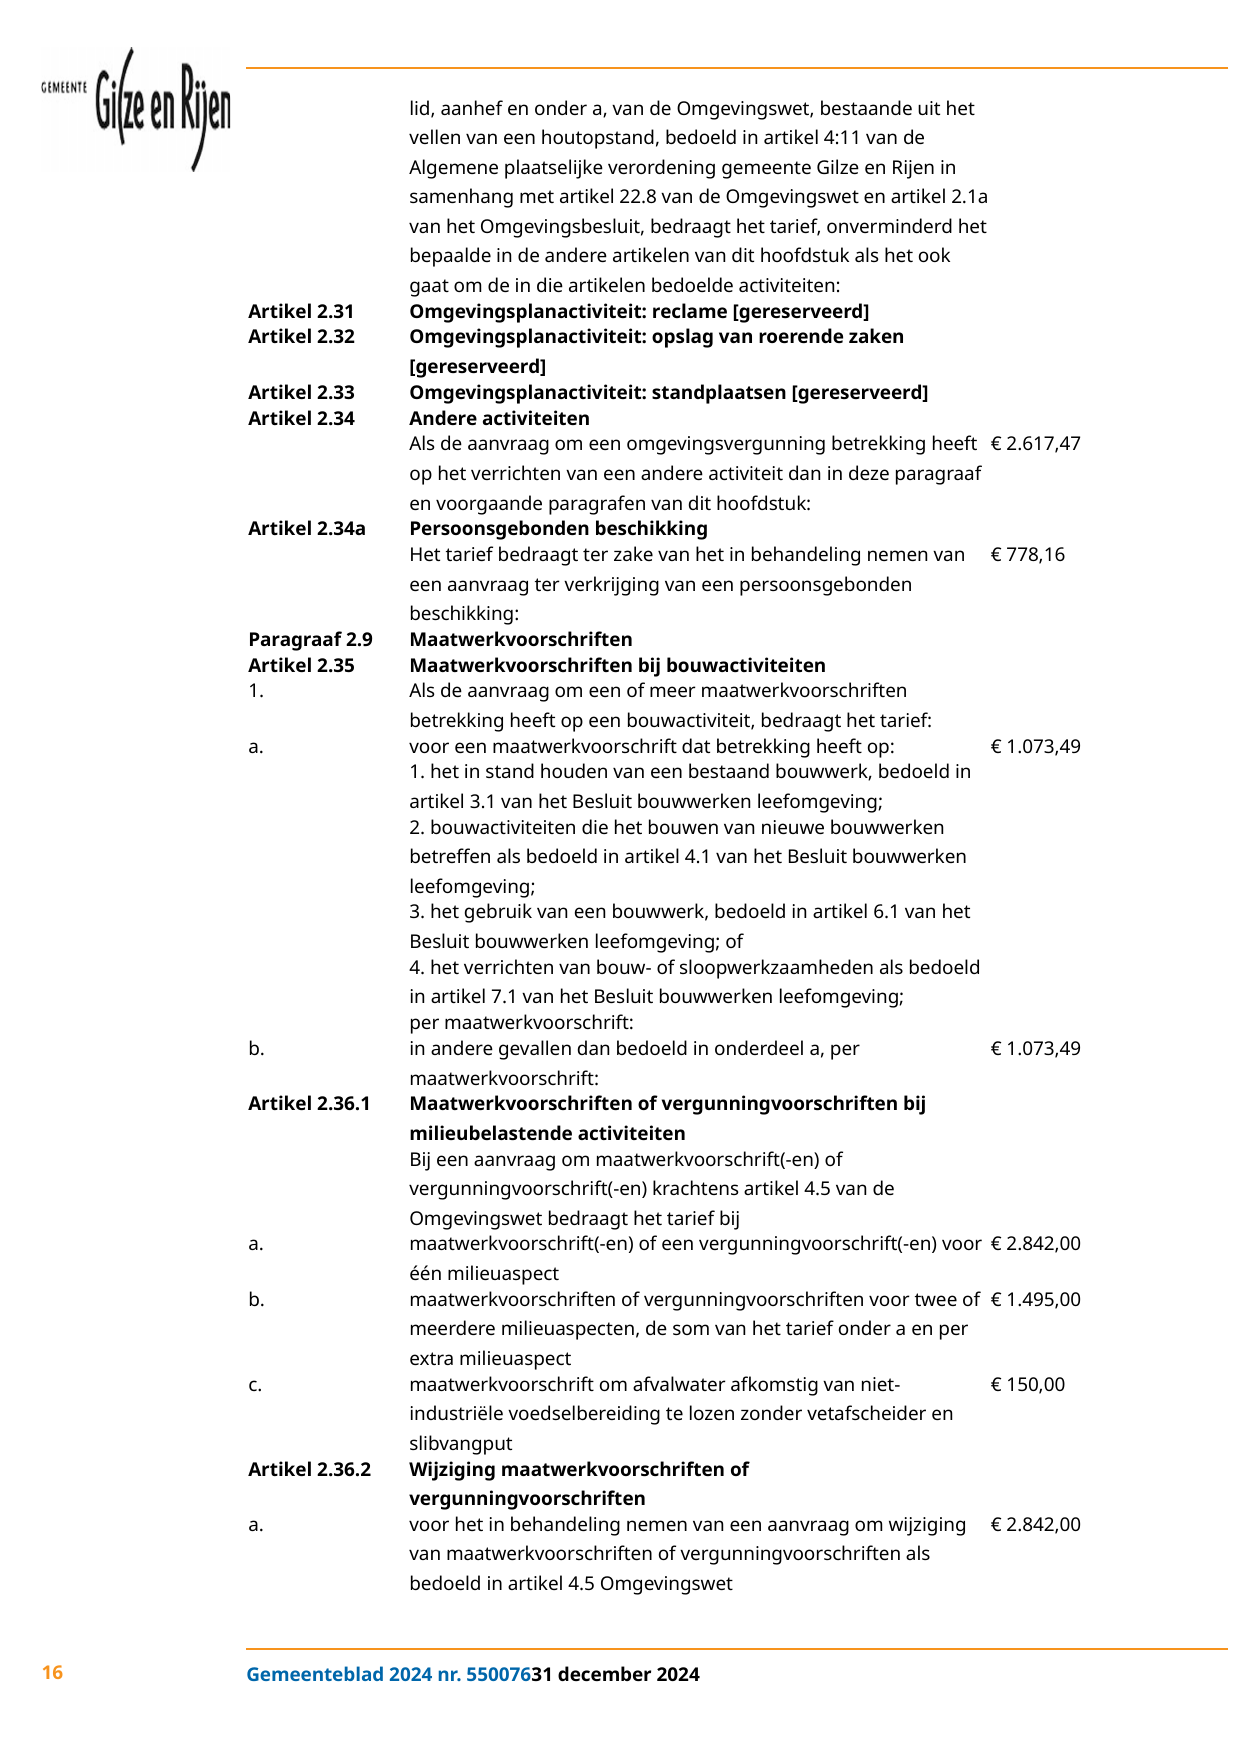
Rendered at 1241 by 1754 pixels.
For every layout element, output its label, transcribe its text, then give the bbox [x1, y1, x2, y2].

table_cell [991, 1456, 1152, 1511]
table_cell [991, 759, 1152, 814]
table_cell Omgevingsplanactiviteit: opslag van roerende zaken [gereserveerd] [409, 324, 991, 379]
table_cell Maatwerkvoorschriften [409, 626, 991, 652]
table_cell Artikel 2.36.2 [248, 1456, 409, 1511]
table_cell Artikel 2.31 [248, 298, 409, 324]
table_cell Artikel 2.34 [248, 405, 409, 431]
table_cell [991, 626, 1152, 652]
table_cell Als de aanvraag om een of meer maatwerkvoorschriften betrekking heeft op een bouwactiviteit, bedraagt het tarief: [409, 678, 991, 733]
table_cell b. [248, 1286, 409, 1371]
table_cell [991, 1146, 1152, 1231]
table_cell Artikel 2.33 [248, 379, 409, 405]
table_cell Als de aanvraag om een omgevingsvergunning betrekking heeft op het verrichten van een andere activiteit dan in deze paragraaf en voorgaande paragrafen van dit hoofdstuk: [409, 431, 991, 515]
table_cell c. [248, 1371, 409, 1456]
table_cell € 778,16 [991, 541, 1152, 626]
table_cell [991, 95, 1152, 298]
table_cell 3. het gebruik van een bouwwerk, bedoeld in artikel 6.1 van het Besluit bouwwerken leefomgeving; of [409, 899, 991, 954]
table_cell [991, 405, 1152, 431]
table_cell [991, 324, 1152, 379]
table_cell Artikel 2.32 [248, 324, 409, 379]
table_cell [991, 814, 1152, 899]
table_cell € 2.617,47 [991, 431, 1152, 515]
table_cell 1. [248, 678, 409, 733]
table_cell [248, 899, 409, 954]
table_cell [991, 1009, 1152, 1035]
table_cell a. [248, 733, 409, 758]
table_cell Wijziging maatwerkvoorschriften of vergunningvoorschriften [409, 1456, 991, 1511]
table_cell maatwerkvoorschrift om afvalwater afkomstig van niet-industriële voedselbereiding te lozen zonder vetafscheider en slibvangput [409, 1371, 991, 1456]
table_cell [248, 759, 409, 814]
table_cell Andere activiteiten [409, 405, 991, 431]
table_cell Maatwerkvoorschriften of vergunningvoorschriften bij milieubelastende activiteiten [409, 1090, 991, 1146]
table_cell [248, 1146, 409, 1231]
picture [41, 47, 231, 172]
table_cell [991, 515, 1152, 541]
table_cell [991, 379, 1152, 405]
table_cell Artikel 2.34a [248, 515, 409, 541]
table_cell in andere gevallen dan bedoeld in onderdeel a, per maatwerkvoorschrift: [409, 1035, 991, 1090]
table_cell a. [248, 1511, 409, 1596]
table_cell € 2.842,00 [991, 1511, 1152, 1596]
table_cell Het tarief bedraagt ter zake van het in behandeling nemen van een aanvraag ter verkrijging van een persoonsgebonden beschikking: [409, 541, 991, 626]
table_cell [991, 678, 1152, 733]
table_cell € 1.495,00 [991, 1286, 1152, 1371]
table_cell [248, 431, 409, 515]
table_cell [991, 954, 1152, 1009]
table_cell lid, aanhef en onder a, van de Omgevingswet, bestaande uit het vellen van een houtopstand, bedoeld in artikel 4:11 van de Algemene plaatselijke verordening gemeente Gilze en Rijen in samenhang met artikel 22.8 van de Omgevingswet en artikel 2.1a van het Omgevingsbesluit, bedraagt het tarief, onverminderd het bepaalde in de andere artikelen van dit hoofdstuk als het ook gaat om de in die artikelen bedoelde activiteiten: [409, 95, 991, 298]
table_cell [248, 814, 409, 899]
table_cell maatwerkvoorschrift(-en) of een vergunningvoorschrift(-en) voor één milieuaspect [409, 1231, 991, 1286]
table_cell [248, 954, 409, 1009]
table_cell [248, 95, 409, 298]
table_cell € 1.073,49 [991, 733, 1152, 758]
table_cell Omgevingsplanactiviteit: standplaatsen [gereserveerd] [409, 379, 991, 405]
table_cell [991, 1090, 1152, 1146]
table_cell € 1.073,49 [991, 1035, 1152, 1090]
table_cell 4. het verrichten van bouw- of sloopwerkzaamheden als bedoeld in artikel 7.1 van het Besluit bouwwerken leefomgeving; [409, 954, 991, 1009]
table_cell [991, 298, 1152, 324]
table_cell 2. bouwactiviteiten die het bouwen van nieuwe bouwwerken betreffen als bedoeld in artikel 4.1 van het Besluit bouwwerken leefomgeving; [409, 814, 991, 899]
table_cell voor een maatwerkvoorschrift dat betrekking heeft op: [409, 733, 991, 758]
table_cell 1. het in stand houden van een bestaand bouwwerk, bedoeld in artikel 3.1 van het Besluit bouwwerken leefomgeving; [409, 759, 991, 814]
table_cell voor het in behandeling nemen van een aanvraag om wijziging van maatwerkvoorschriften of vergunningvoorschriften als bedoeld in artikel 4.5 Omgevingswet [409, 1511, 991, 1596]
table_cell [991, 899, 1152, 954]
table_cell € 2.842,00 [991, 1231, 1152, 1286]
table_cell a. [248, 1231, 409, 1286]
table_cell Artikel 2.35 [248, 652, 409, 677]
table_cell € 150,00 [991, 1371, 1152, 1456]
table_cell Paragraaf 2.9 [248, 626, 409, 652]
table_cell Omgevingsplanactiviteit: reclame [gereserveerd] [409, 298, 991, 324]
table_cell Artikel 2.36.1 [248, 1090, 409, 1146]
table_cell [248, 541, 409, 626]
table_cell [248, 1009, 409, 1035]
table_cell Persoonsgebonden beschikking [409, 515, 991, 541]
table_cell per maatwerkvoorschrift: [409, 1009, 991, 1035]
table_cell [991, 652, 1152, 677]
table_cell Maatwerkvoorschriften bij bouwactiviteiten [409, 652, 991, 677]
table_cell b. [248, 1035, 409, 1090]
table_cell Bij een aanvraag om maatwerkvoorschrift(-en) of vergunningvoorschrift(-en) krachtens artikel 4.5 van de Omgevingswet bedraagt het tarief bij [409, 1146, 991, 1231]
table_cell maatwerkvoorschriften of vergunningvoorschriften voor twee of meerdere milieuaspecten, de som van het tarief onder a en per extra milieuaspect [409, 1286, 991, 1371]
